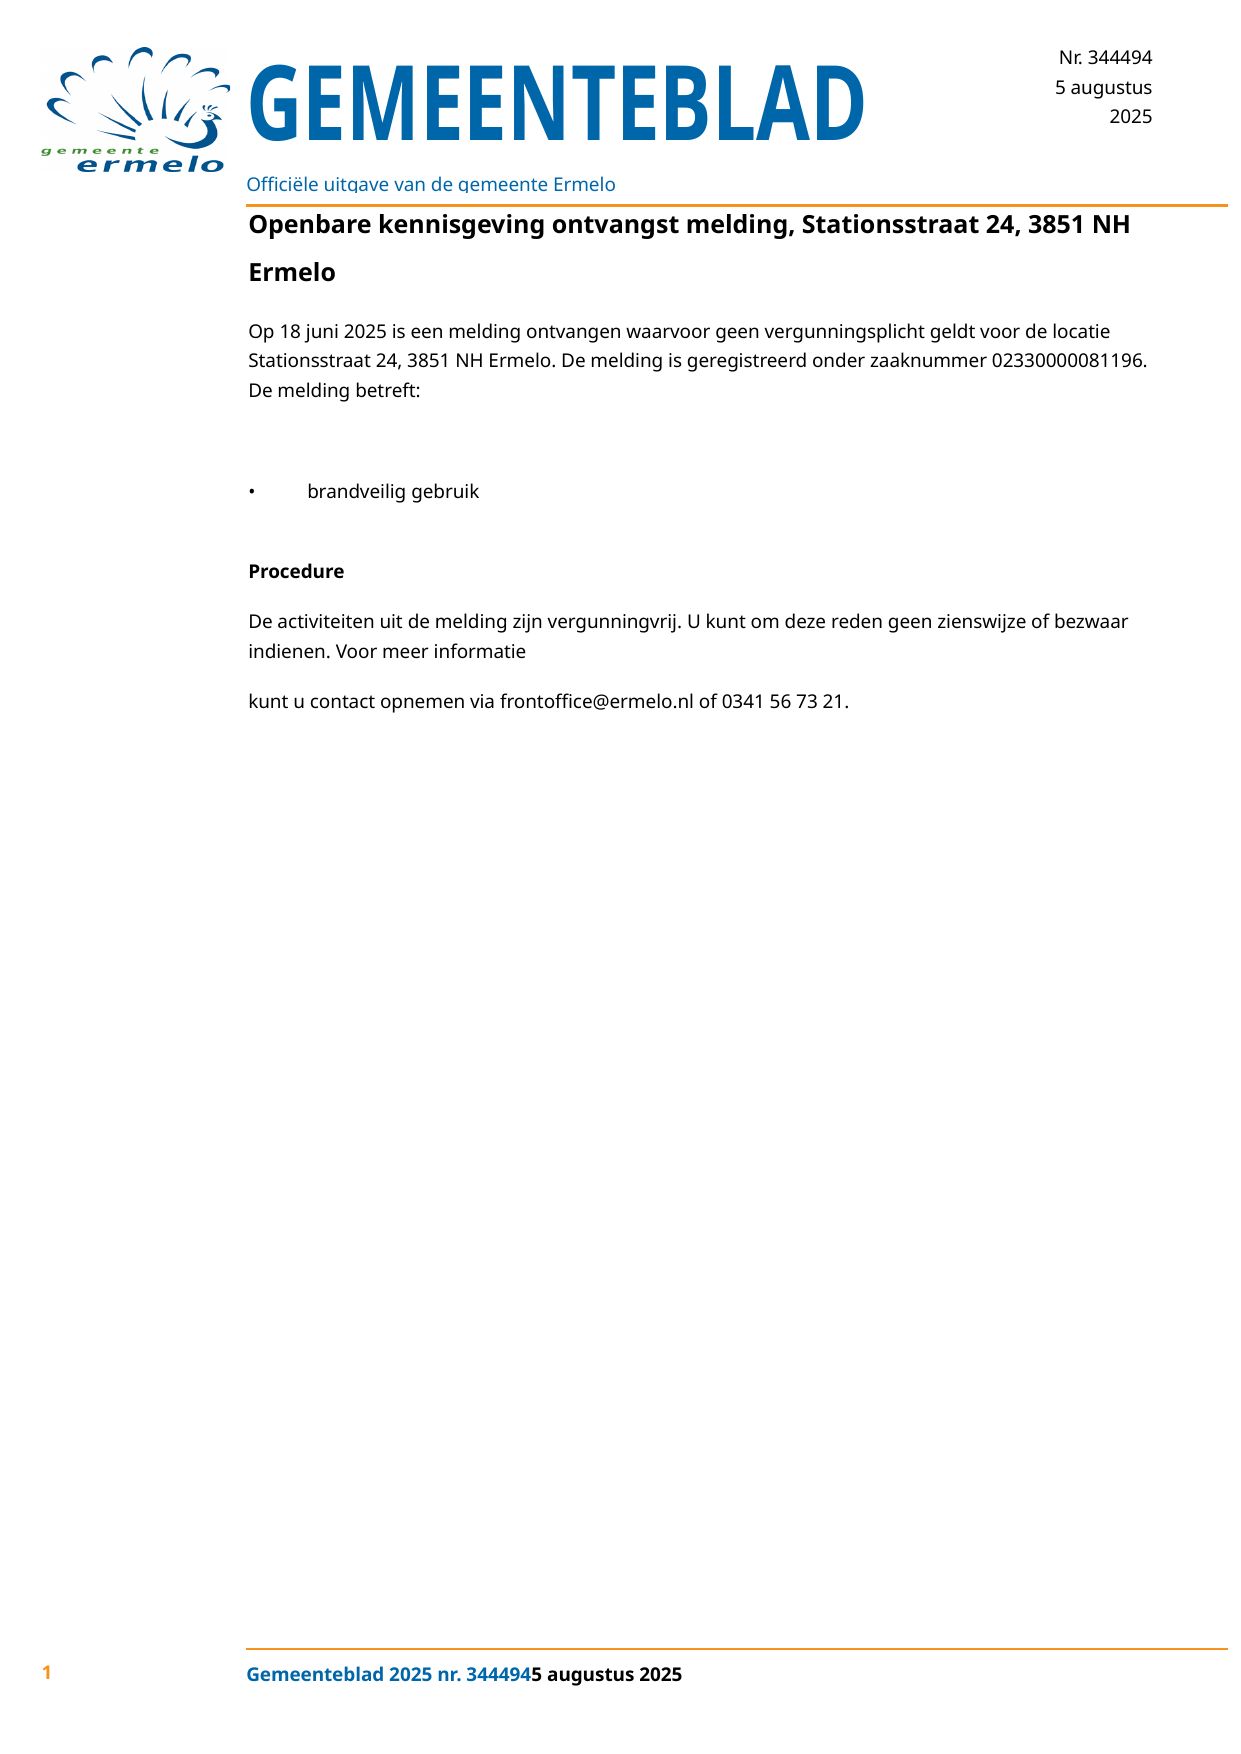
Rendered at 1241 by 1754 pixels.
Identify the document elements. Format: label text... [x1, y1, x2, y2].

picture [41, 47, 231, 172]
text De activiteiten uit de melding zijn vergunningvrij. U kunt om deze reden geen zienswijze of bezwaar indienen. Voor meer informatie [248, 608, 1152, 664]
text Procedure [248, 558, 1152, 584]
text Openbare kennisgeving ontvangst melding, Stationsstraat 24, 3851 NH Ermelo [248, 207, 1152, 288]
text kunt u contact opnemen via frontoffice@ermelo.nl of 0341 56 73 21. [248, 688, 1152, 714]
list brandveilig gebruik [248, 478, 1152, 504]
text Op 18 juni 2025 is een melding ontvangen waarvoor geen vergunningsplicht geldt voor de locatie Stationsstraat 24, 3851 NH Ermelo. De melding is geregistreerd onder zaaknummer 02330000081196. De melding betreft: [248, 318, 1152, 403]
